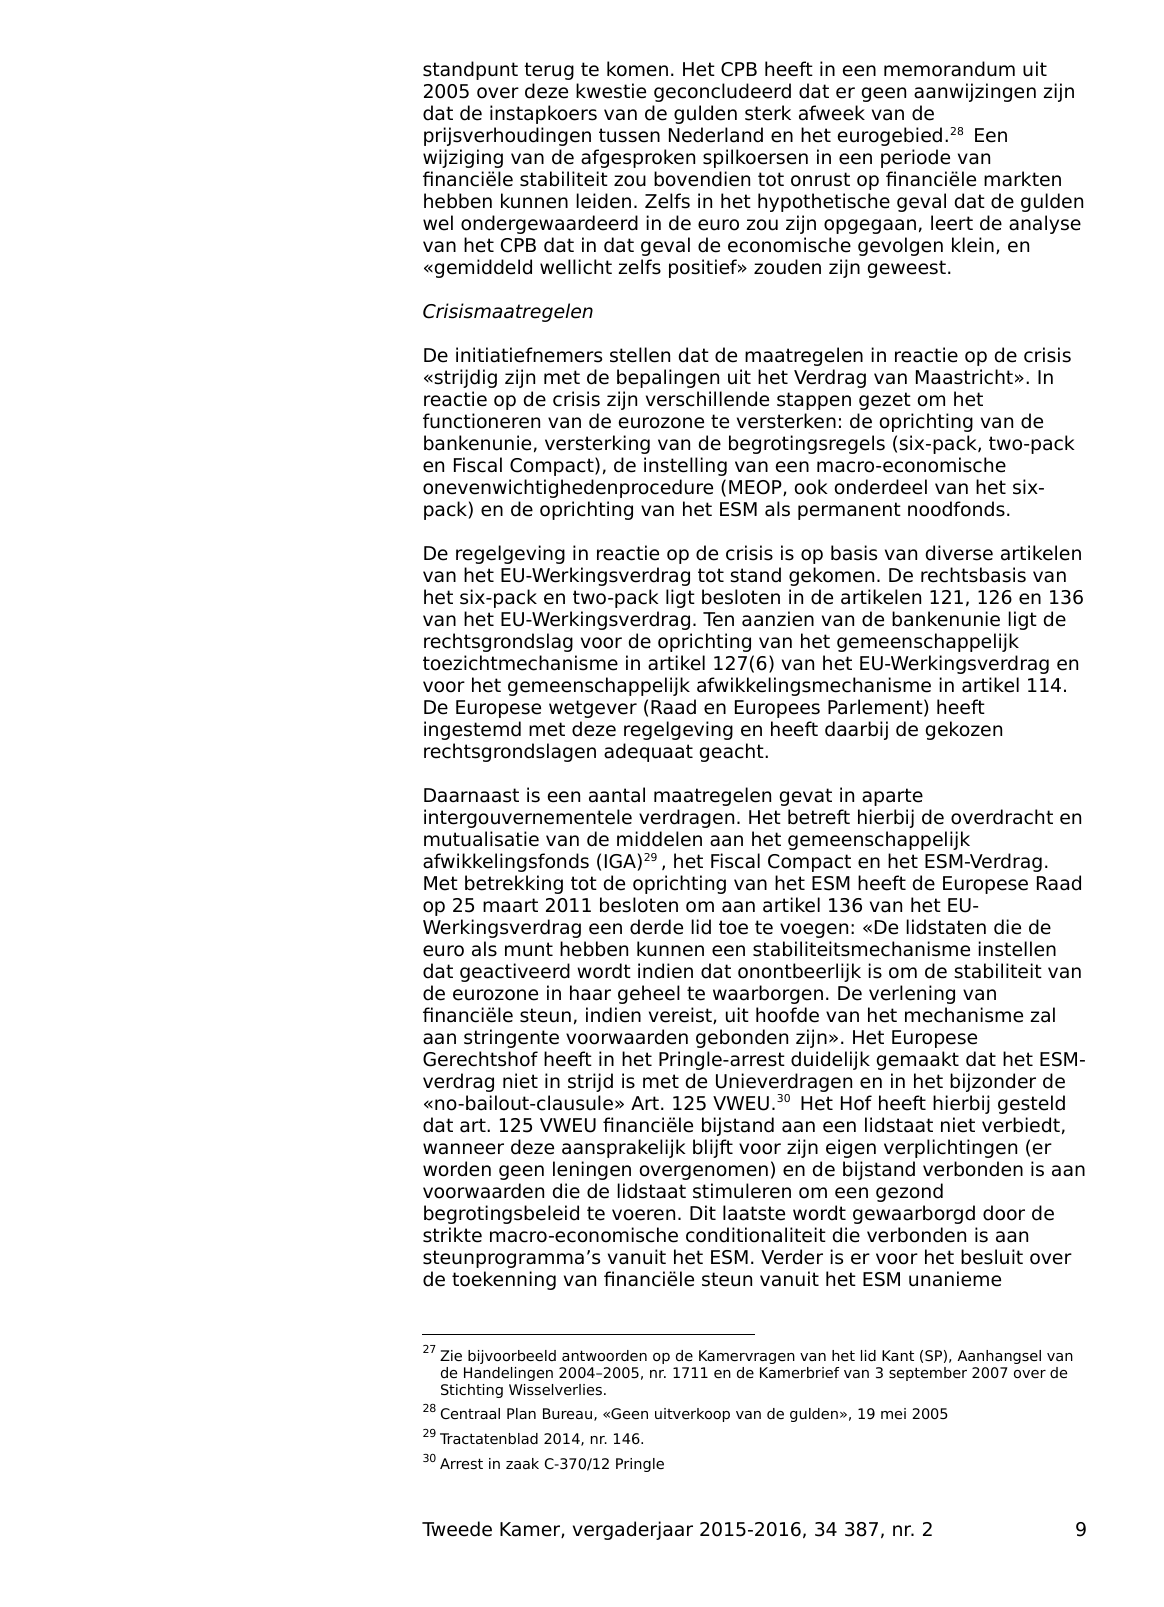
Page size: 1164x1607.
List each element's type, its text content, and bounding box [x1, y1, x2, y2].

text Tractatenblad 2014, nr. 146. [422, 1427, 1087, 1449]
text De regelgeving in reactie op de crisis is op basis van diverse artikelen van het EU-Werkingsverdrag tot stand gekomen. De rechtsbasis van het six-pack en two-pack ligt besloten in de artikelen 121, 126 en 136 van het EU-Werkingsverdrag. Ten aanzien van de bankenunie ligt de rechtsgrondslag voor de oprichting van het gemeenschappelijk toezichtmechanisme in artikel 127(6) van het EU-Werkingsverdrag en voor het gemeenschappelijk afwikkelingsmechanisme in artikel 114. De Europese wetgever (Raad en Europees Parlement) heeft ingestemd met deze regelgeving en heeft daarbij de gekozen rechtsgrondslagen adequaat geacht. [422, 543, 1087, 763]
text standpunt terug te komen. Het CPB heeft in een memorandum uit 2005 over deze kwestie geconcludeerd dat er geen aanwijzingen zijn dat de instapkoers van de gulden sterk afweek van de prijsverhoudingen tussen Nederland en het eurogebied. Een wijziging van de afgesproken spilkoersen in een periode van financiële stabiliteit zou bovendien tot onrust op financiële markten hebben kunnen leiden. Zelfs in het hypothetische geval dat de gulden wel ondergewaardeerd in de euro zou zijn opgegaan, leert de analyse van het CPB dat in dat geval de economische gevolgen klein, en «gemiddeld wellicht zelfs positief» zouden zijn geweest. [422, 59, 1087, 279]
text Arrest in zaak C-370/12 Pringle [422, 1452, 1087, 1474]
text De initiatiefnemers stellen dat de maatregelen in reactie op de crisis «strijdig zijn met de bepalingen uit het Verdrag van Maastricht». In reactie op de crisis zijn verschillende stappen gezet om het functioneren van de eurozone te versterken: de oprichting van de bankenunie, versterking van de begrotingsregels (six-pack, two-pack en Fiscal Compact), de instelling van een macro-economische onevenwichtighedenprocedure (MEOP, ook onderdeel van het six-pack) en de oprichting van het ESM als permanent noodfonds. [422, 345, 1087, 521]
text Zie bijvoorbeeld antwoorden op de Kamervragen van het lid Kant (SP), Aanhangsel van de Handelingen 2004–2005, nr. 1711 en de Kamerbrief van 3 september 2007 over de Stichting Wisselverlies. [422, 1343, 1087, 1399]
text Daarnaast is een aantal maatregelen gevat in aparte intergouvernementele verdragen. Het betreft hierbij de overdracht en mutualisatie van de middelen aan het gemeenschappelijk afwikkelingsfonds (IGA), het Fiscal Compact en het ESM-Verdrag. Met betrekking tot de oprichting van het ESM heeft de Europese Raad op 25 maart 2011 besloten om aan artikel 136 van het EU-Werkingsverdrag een derde lid toe te voegen: «De lidstaten die de euro als munt hebben kunnen een stabiliteitsmechanisme instellen dat geactiveerd wordt indien dat onontbeerlijk is om de stabiliteit van de eurozone in haar geheel te waarborgen. De verlening van financiële steun, indien vereist, uit hoofde van het mechanisme zal aan stringente voorwaarden gebonden zijn». Het Europese Gerechtshof heeft in het Pringle-arrest duidelijk gemaakt dat het ESM-verdrag niet in strijd is met de Unieverdragen en in het bijzonder de «no-bailout-clausule» Art. 125 VWEU. Het Hof heeft hierbij gesteld dat art. 125 VWEU financiële bijstand aan een lidstaat niet verbiedt, wanneer deze aansprakelijk blijft voor zijn eigen verplichtingen (er worden geen leningen overgenomen) en de bijstand verbonden is aan voorwaarden die de lidstaat stimuleren om een gezond begrotingsbeleid te voeren. Dit laatste wordt gewaarborgd door de strikte macro-economische conditionaliteit die verbonden is aan steunprogramma’s vanuit het ESM. Verder is er voor het besluit over de toekenning van financiële steun vanuit het ESM unanieme [422, 785, 1087, 1291]
text Centraal Plan Bureau, «Geen uitverkoop van de gulden», 19 mei 2005 [422, 1402, 1087, 1424]
subtitle Crisismaatregelen [422, 301, 1087, 323]
